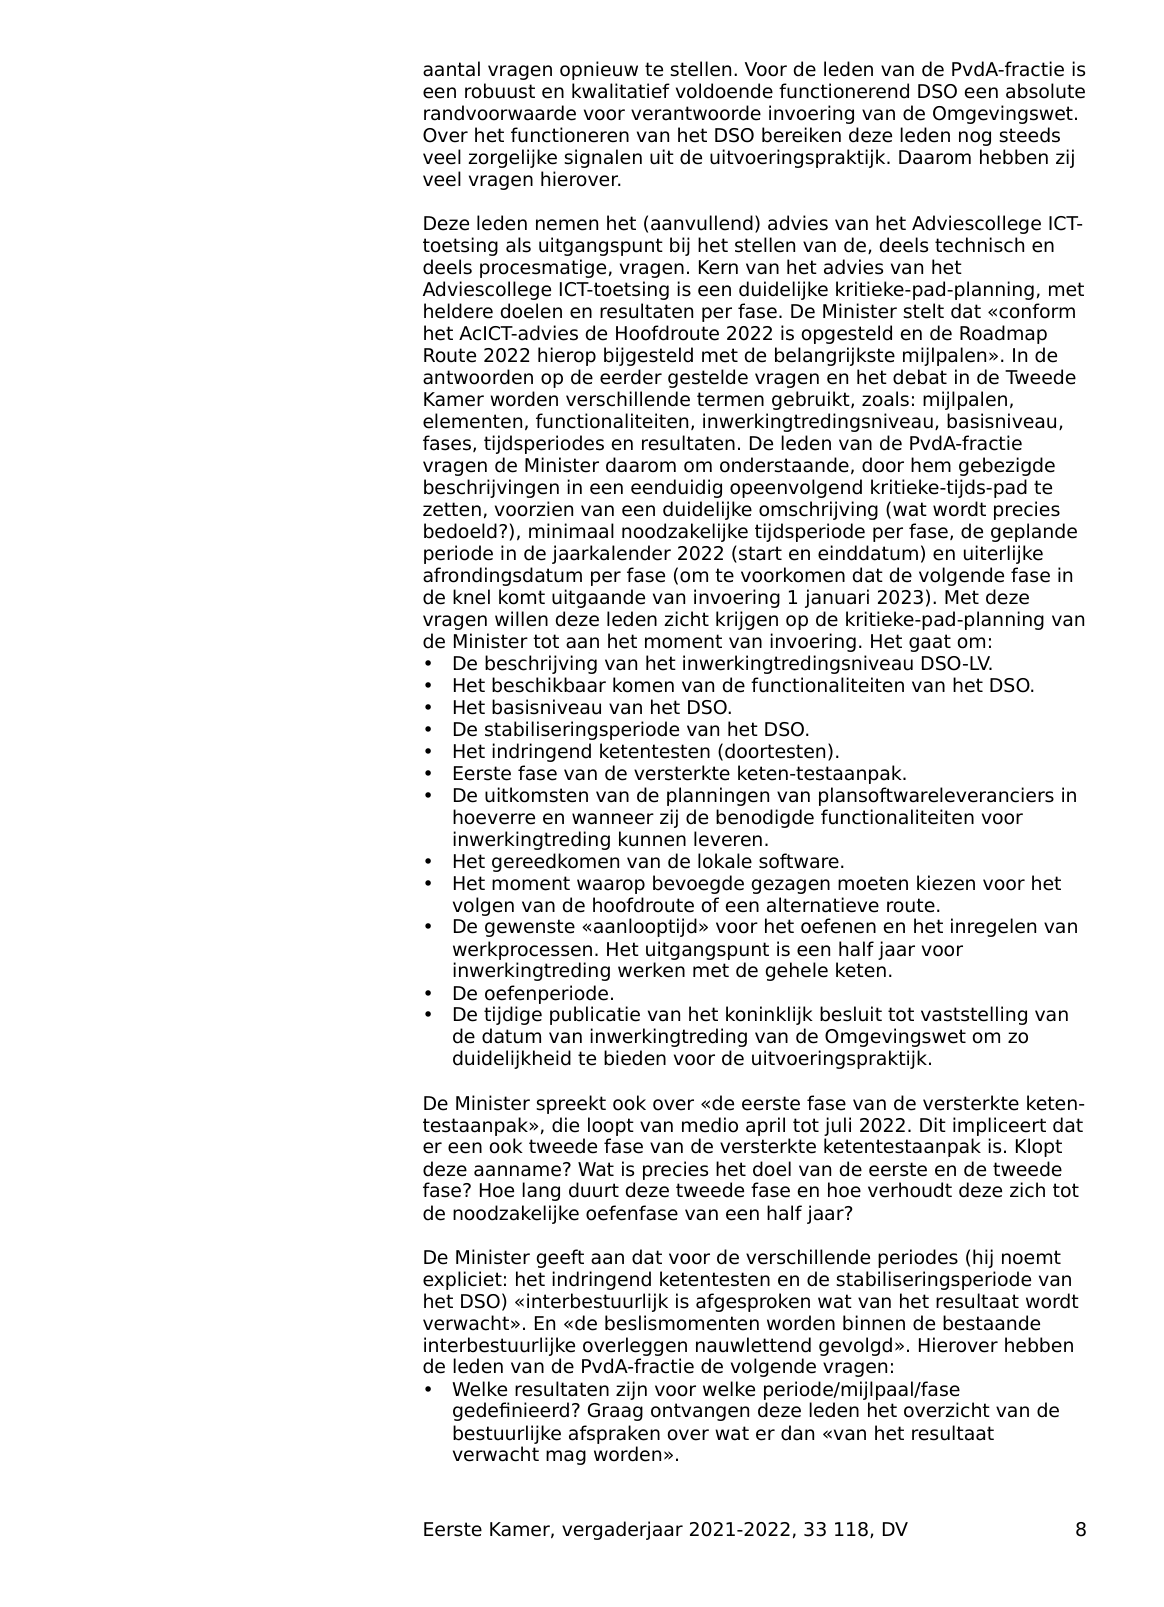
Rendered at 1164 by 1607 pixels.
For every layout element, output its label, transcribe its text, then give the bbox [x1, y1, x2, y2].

text De Minister spreekt ook over «de eerste fase van de versterkte keten-testaanpak», die loopt van medio april tot juli 2022. Dit impliceert dat er een ook tweede fase van de versterkte ketentestaanpak is. Klopt deze aanname? Wat is precies het doel van de eerste en de tweede fase? Hoe lang duurt deze tweede fase en hoe verhoudt deze zich tot de noodzakelijke oefenfase van een half jaar? [422, 1092, 1087, 1224]
text • Het moment waarop bevoegde gezagen moeten kiezen voor het volgen van de hoofdroute of een alternatieve route. [422, 872, 1087, 916]
text • Het gereedkomen van de lokale software. [422, 851, 1087, 872]
text • Het beschikbaar komen van de functionaliteiten van het DSO. [422, 675, 1087, 697]
text • De stabiliseringsperiode van het DSO. [422, 719, 1087, 741]
text • Welke resultaten zijn voor welke periode/mijlpaal/fase gedefinieerd? Graag ontvangen deze leden het overzicht van de bestuurlijke afspraken over wat er dan «van het resultaat verwacht mag worden». [422, 1378, 1087, 1466]
text • Het basisniveau van het DSO. [422, 697, 1087, 719]
text • De gewenste «aanlooptijd» voor het oefenen en het inregelen van werkprocessen. Het uitgangspunt is een half jaar voor inwerkingtreding werken met de gehele keten. [422, 916, 1087, 982]
text • De beschrijving van het inwerkingtredingsniveau DSO-LV. [422, 653, 1087, 675]
text • De oefenperiode. [422, 982, 1087, 1004]
text • De tijdige publicatie van het koninklijk besluit tot vaststelling van de datum van inwerkingtreding van de Omgevingswet om zo duidelijkheid te bieden voor de uitvoeringspraktijk. [422, 1004, 1087, 1070]
text aantal vragen opnieuw te stellen. Voor de leden van de PvdA-fractie is een robuust en kwalitatief voldoende functionerend DSO een absolute randvoorwaarde voor verantwoorde invoering van de Omgevingswet. Over het functioneren van het DSO bereiken deze leden nog steeds veel zorgelijke signalen uit de uitvoeringspraktijk. Daarom hebben zij veel vragen hierover. [422, 59, 1087, 191]
text • De uitkomsten van de planningen van plansoftwareleveranciers in hoeverre en wanneer zij de benodigde functionaliteiten voor inwerkingtreding kunnen leveren. [422, 784, 1087, 851]
text De Minister geeft aan dat voor de verschillende periodes (hij noemt expliciet: het indringend ketentesten en de stabiliseringsperiode van het DSO) «interbestuurlijk is afgesproken wat van het resultaat wordt verwacht». En «de beslismomenten worden binnen de bestaande interbestuurlijke overleggen nauwlettend gevolgd». Hierover hebben de leden van de PvdA-fractie de volgende vragen: [422, 1247, 1087, 1378]
text • Het indringend ketentesten (doortesten). [422, 741, 1087, 763]
text • Eerste fase van de versterkte keten-testaanpak. [422, 763, 1087, 784]
text Deze leden nemen het (aanvullend) advies van het Adviescollege ICT-toetsing als uitgangspunt bij het stellen van de, deels technisch en deels procesmatige, vragen. Kern van het advies van het Adviescollege ICT-toetsing is een duidelijke kritieke-pad-planning, met heldere doelen en resultaten per fase. De Minister stelt dat «conform het AcICT-advies de Hoofdroute 2022 is opgesteld en de Roadmap Route 2022 hierop bijgesteld met de belangrijkste mijlpalen». In de antwoorden op de eerder gestelde vragen en het debat in de Tweede Kamer worden verschillende termen gebruikt, zoals: mijlpalen, elementen, functionaliteiten, inwerkingtredingsniveau, basisniveau, fases, tijdsperiodes en resultaten. De leden van de PvdA-fractie vragen de Minister daarom om onderstaande, door hem gebezigde beschrijvingen in een eenduidig opeenvolgend kritieke-tijds-pad te zetten, voorzien van een duidelijke omschrijving (wat wordt precies bedoeld?), minimaal noodzakelijke tijdsperiode per fase, de geplande periode in de jaarkalender 2022 (start en einddatum) en uiterlijke afrondingsdatum per fase (om te voorkomen dat de volgende fase in de knel komt uitgaande van invoering 1 januari 2023). Met deze vragen willen deze leden zicht krijgen op de kritieke-pad-planning van de Minister tot aan het moment van invoering. Het gaat om: [422, 213, 1087, 653]
